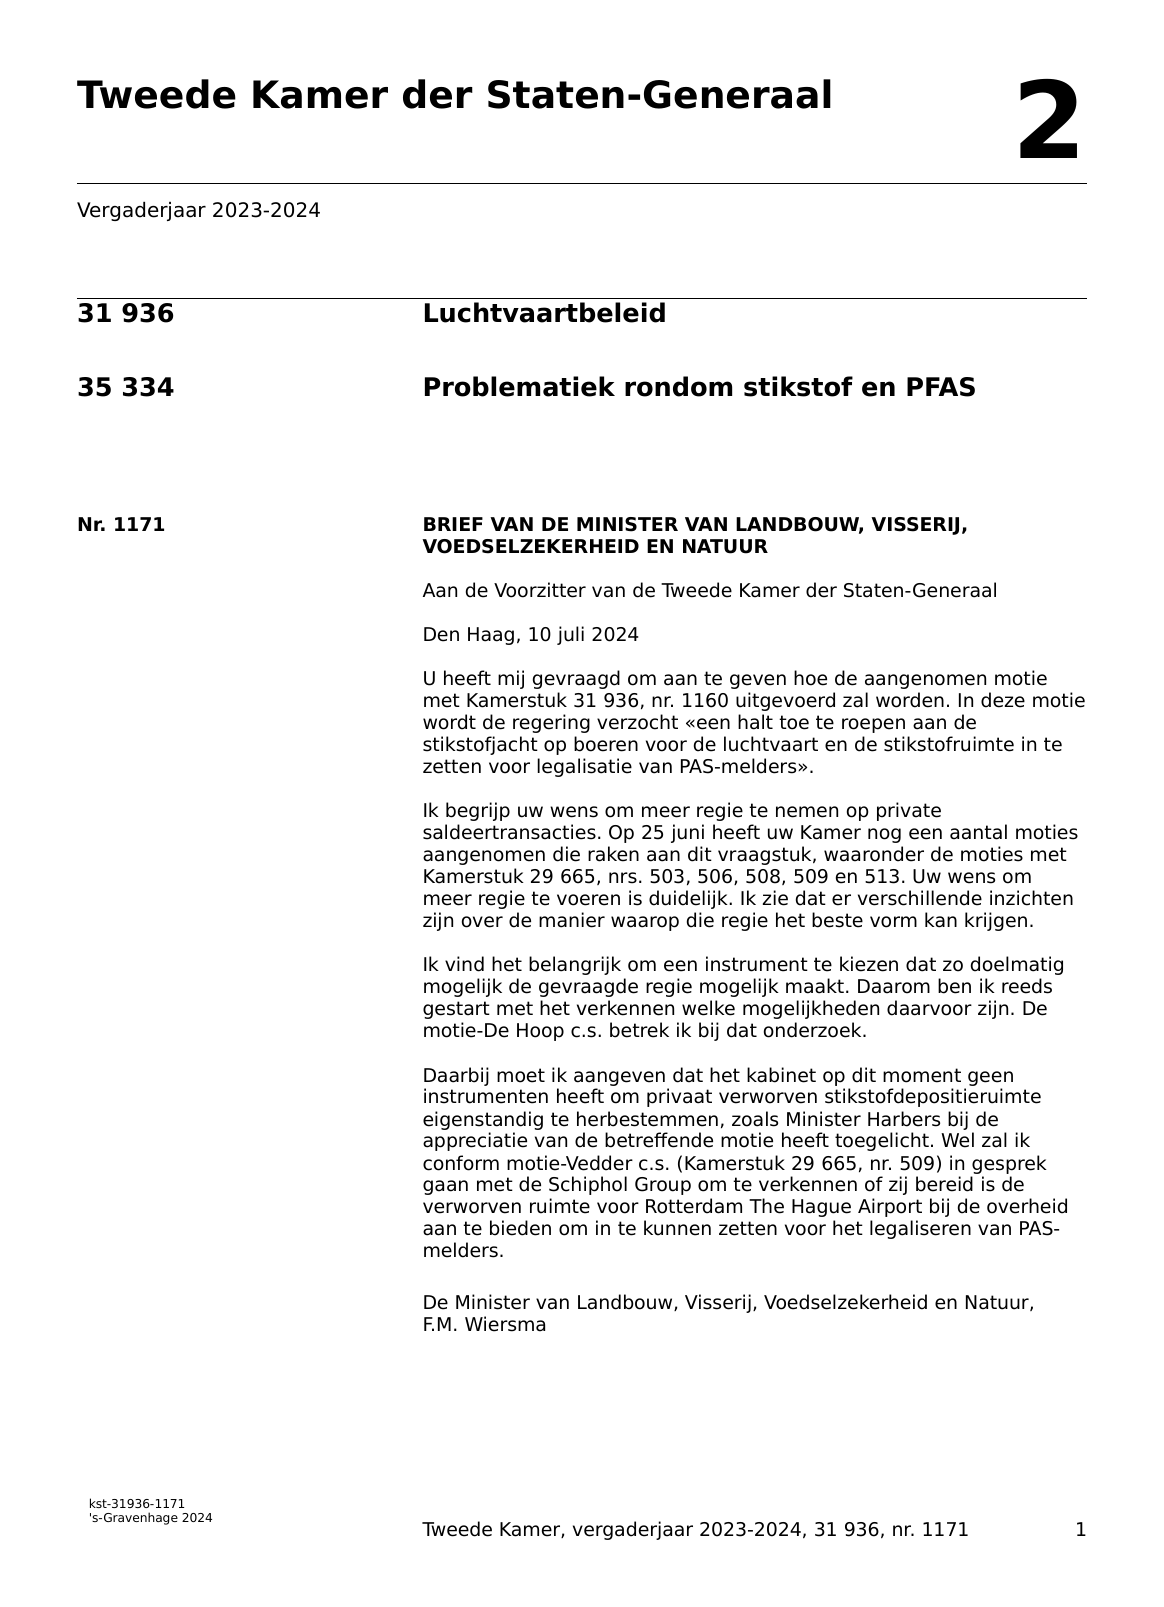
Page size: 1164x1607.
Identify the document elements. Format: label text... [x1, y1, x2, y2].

text kst-31936-1171 [88, 1497, 323, 1511]
subtitle 35 334 Problematiek rondom stikstof en PFAS [77, 373, 1087, 403]
table_cell Vergaderjaar 2023-2024 [77, 184, 1087, 298]
text Daarbij moet ik aangeven dat het kabinet op dit moment geen instrumenten heeft om privaat verworven stikstofdepositieruimte eigenstandig te herbestemmen, zoals Minister Harbers bij de appreciatie van de betreffende motie heeft toegelicht. Wel zal ik conform motie-Vedder c.s. (Kamerstuk 29 665, nr. 509) in gesprek gaan met de Schiphol Group om te verkennen of zij bereid is de verworven ruimte voor Rotterdam The Hague Airport bij de overheid aan te bieden om in te kunnen zetten voor het legaliseren van PAS-melders. [422, 1064, 1087, 1262]
text Ik begrijp uw wens om meer regie te nemen op private saldeertransacties. Op 25 juni heeft uw Kamer nog een aantal moties aangenomen die raken aan dit vraagstuk, waaronder de moties met Kamerstuk 29 665, nrs. 503, 506, 508, 509 en 513. Uw wens om meer regie te voeren is duidelijk. Ik zie dat er verschillende inzichten zijn over de manier waarop die regie het beste vorm kan krijgen. [422, 800, 1087, 932]
subtitle 31 936 Luchtvaartbeleid [77, 299, 1087, 329]
table_header Tweede Kamer der Staten-Generaal [77, 59, 886, 183]
subtitle Nr. 1171 BRIEF VAN DE MINISTER VAN LANDBOUW, VISSERIJ, VOEDSELZEKERHEID EN NATUUR [77, 514, 1087, 558]
table_header 2 [886, 59, 1087, 183]
text Aan de Voorzitter van de Tweede Kamer der Staten-Generaal [422, 580, 1087, 602]
text Ik vind het belangrijk om een instrument te kiezen dat zo doelmatig mogelijk de gevraagde regie mogelijk maakt. Daarom ben ik reeds gestart met het verkennen welke mogelijkheden daarvoor zijn. De motie-De Hoop c.s. betrek ik bij dat onderzoek. [422, 954, 1087, 1042]
text Den Haag, 10 juli 2024 [422, 624, 1087, 646]
text 's-Gravenhage 2024 [88, 1511, 323, 1525]
text De Minister van Landbouw, Visserij, Voedselzekerheid en Natuur, F.M. Wiersma [422, 1292, 1087, 1336]
text U heeft mij gevraagd om aan te geven hoe de aangenomen motie met Kamerstuk 31 936, nr. 1160 uitgevoerd zal worden. In deze motie wordt de regering verzocht «een halt toe te roepen aan de stikstofjacht op boeren voor de luchtvaart en de stikstofruimte in te zetten voor legalisatie van PAS-melders». [422, 668, 1087, 778]
